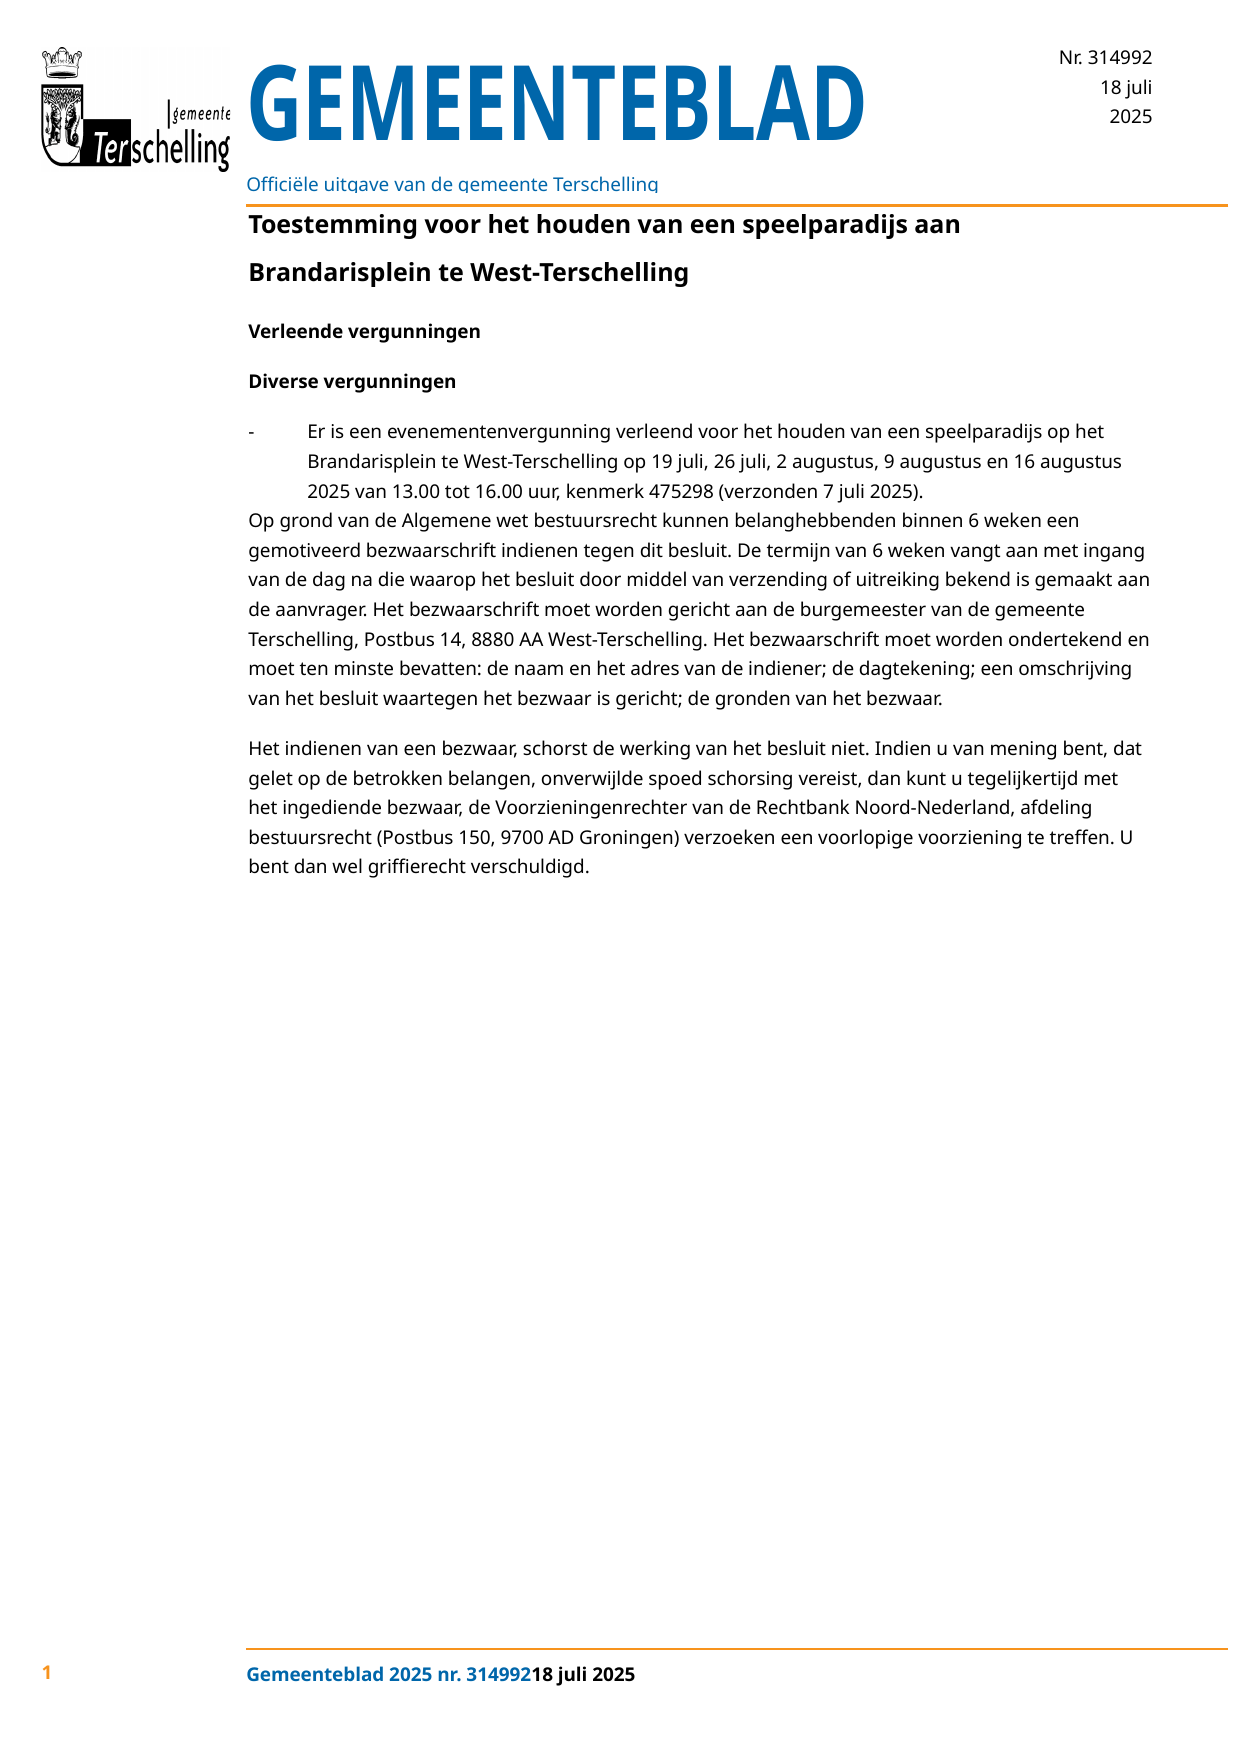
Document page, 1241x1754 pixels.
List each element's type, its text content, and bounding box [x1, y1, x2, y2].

text Verleende vergunningen [248, 318, 1152, 344]
text Diverse vergunningen [248, 368, 1152, 394]
text Het indienen van een bezwaar, schorst de werking van het besluit niet. Indien u van mening bent, dat gelet op de betrokken belangen, onverwijlde spoed schorsing vereist, dan kunt u tegelijkertijd met het ingediende bezwaar, de Voorzieningenrechter van de Rechtbank Noord-Nederland, afdeling bestuursrecht (Postbus 150, 9700 AD Groningen) verzoeken een voorlopige voorziening te treffen. U bent dan wel griffierecht verschuldigd. [248, 735, 1152, 879]
list Er is een evenementenvergunning verleend voor het houden van een speelparadijs op het Brandarisplein te West-Terschelling op 19 juli, 26 juli, 2 augustus, 9 augustus en 16 augustus 2025 van 13.00 tot 16.00 uur, kenmerk 475298 (verzonden 7 juli 2025). [248, 419, 1152, 504]
picture [41, 47, 231, 172]
text Op grond van de Algemene wet bestuursrecht kunnen belanghebbenden binnen 6 weken een gemotiveerd bezwaarschrift indienen tegen dit besluit. De termijn van 6 weken vangt aan met ingang van de dag na die waarop het besluit door middel van verzending of uitreiking bekend is gemaakt aan de aanvrager. Het bezwaarschrift moet worden gericht aan de burgemeester van de gemeente Terschelling, Postbus 14, 8880 AA West-Terschelling. Het bezwaarschrift moet worden ondertekend en moet ten minste bevatten: de naam en het adres van de indiener; de dagtekening; een omschrijving van het besluit waartegen het bezwaar is gericht; de gronden van het bezwaar. [248, 507, 1152, 711]
text Toestemming voor het houden van een speelparadijs aan Brandarisplein te West-Terschelling [248, 207, 1152, 288]
